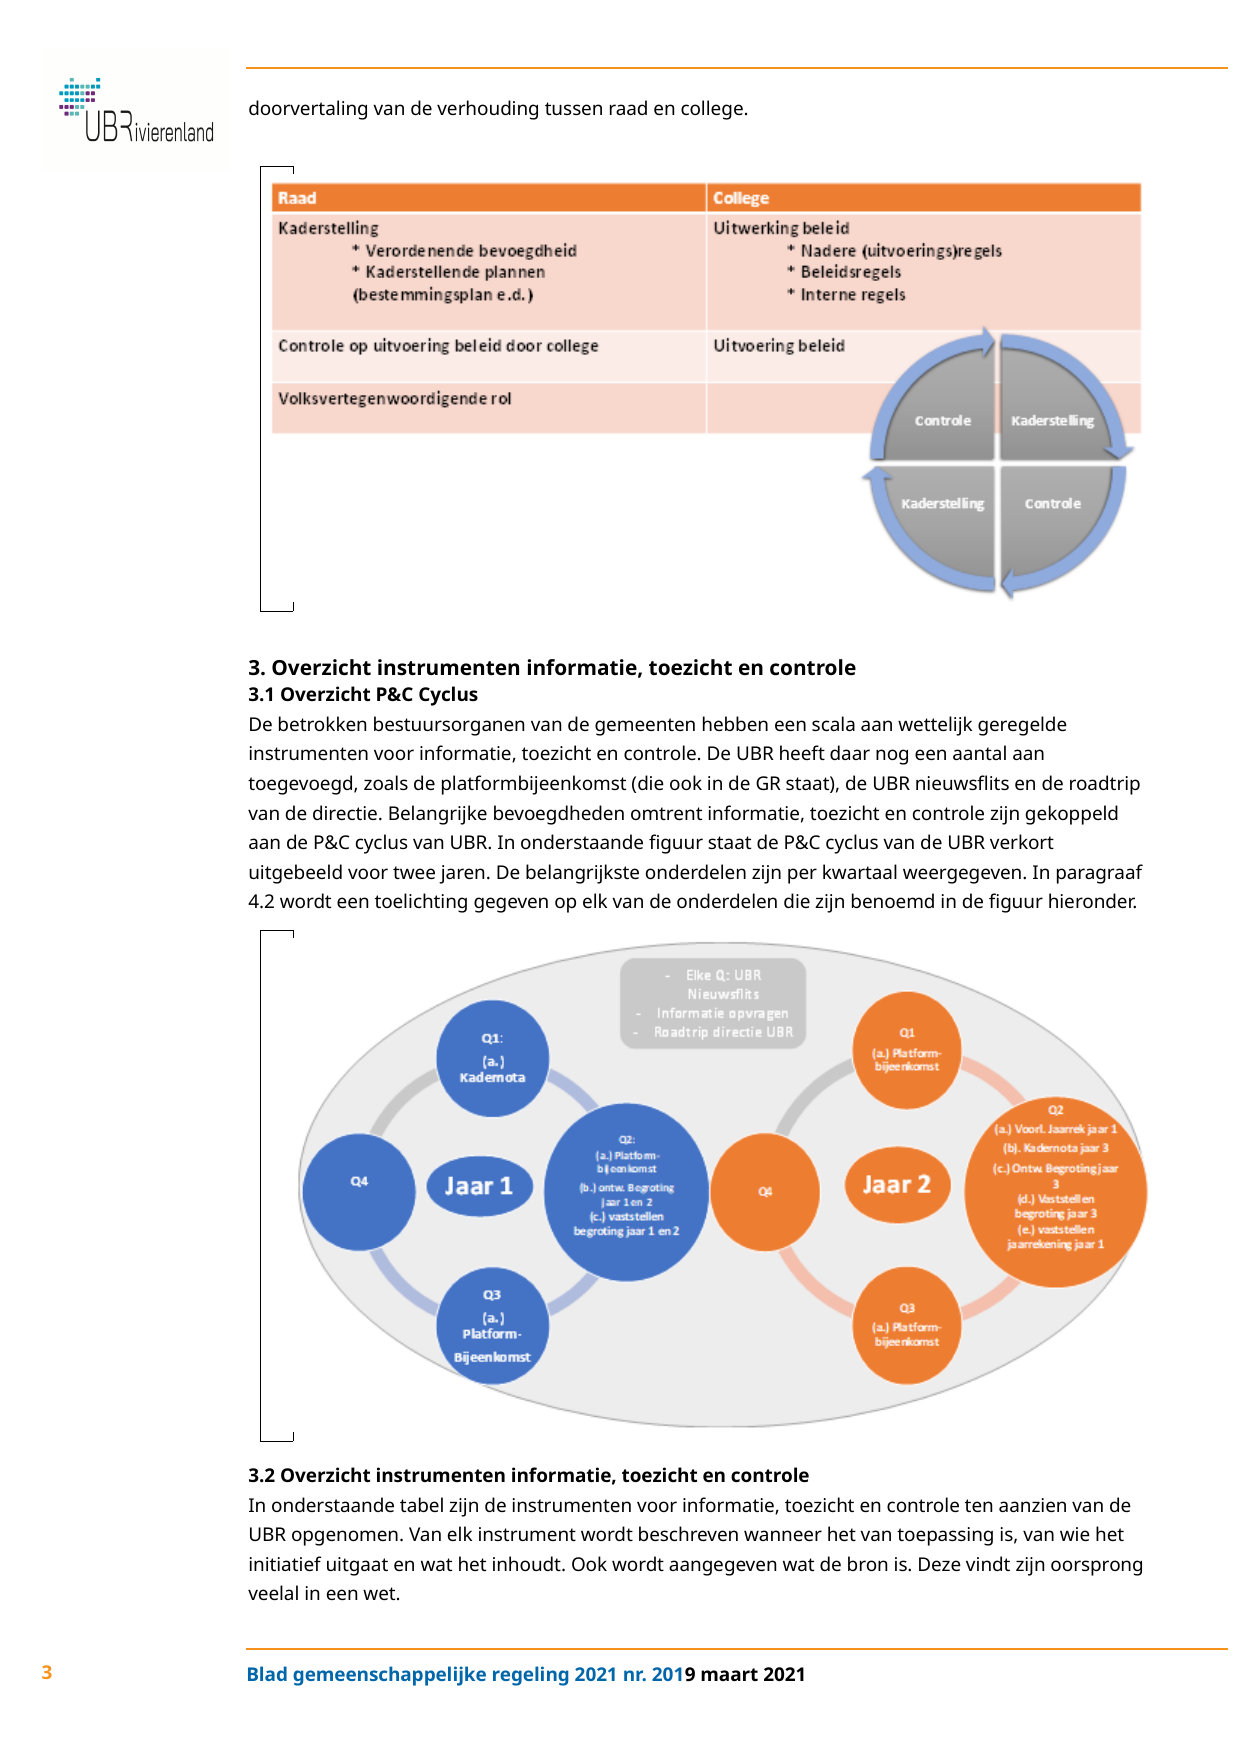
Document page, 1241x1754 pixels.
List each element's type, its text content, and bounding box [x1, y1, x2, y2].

picture [268, 174, 1155, 602]
text 3. Overzicht instrumenten informatie, toezicht en controle [248, 653, 1152, 681]
text In onderstaande tabel zijn de instrumenten voor informatie, toezicht en controle ten aanzien van de UBR opgenomen. Van elk instrument wordt beschreven wanneer het van toepassing is, van wie het initiatief uitgaat en wat het inhoudt. Ook wordt aangegeven wat de bron is. Deze vindt zijn oorsprong veelal in een wet. [248, 1492, 1152, 1606]
picture [41, 47, 231, 172]
text 3.1 Overzicht P&C Cyclus [248, 681, 1152, 707]
picture [268, 938, 1155, 1432]
text doorvertaling van de verhouding tussen raad en college. [248, 95, 1152, 121]
text De betrokken bestuursorganen van de gemeenten hebben een scala aan wettelijk geregelde instrumenten voor informatie, toezicht en controle. De UBR heeft daar nog een aantal aan toegevoegd, zoals de platformbijeenkomst (die ook in de GR staat), de UBR nieuwsflits en de roadtrip van de directie. Belangrijke bevoegdheden omtrent informatie, toezicht en controle zijn gekoppeld aan de P&C cyclus van UBR. In onderstaande figuur staat de P&C cyclus van de UBR verkort uitgebeeld voor twee jaren. De belangrijkste onderdelen zijn per kwartaal weergegeven. In paragraaf 4.2 wordt een toelichting gegeven op elk van de onderdelen die zijn benoemd in de figuur hieronder. [248, 711, 1152, 914]
text 3.2 Overzicht instrumenten informatie, toezicht en controle [248, 1462, 1152, 1488]
